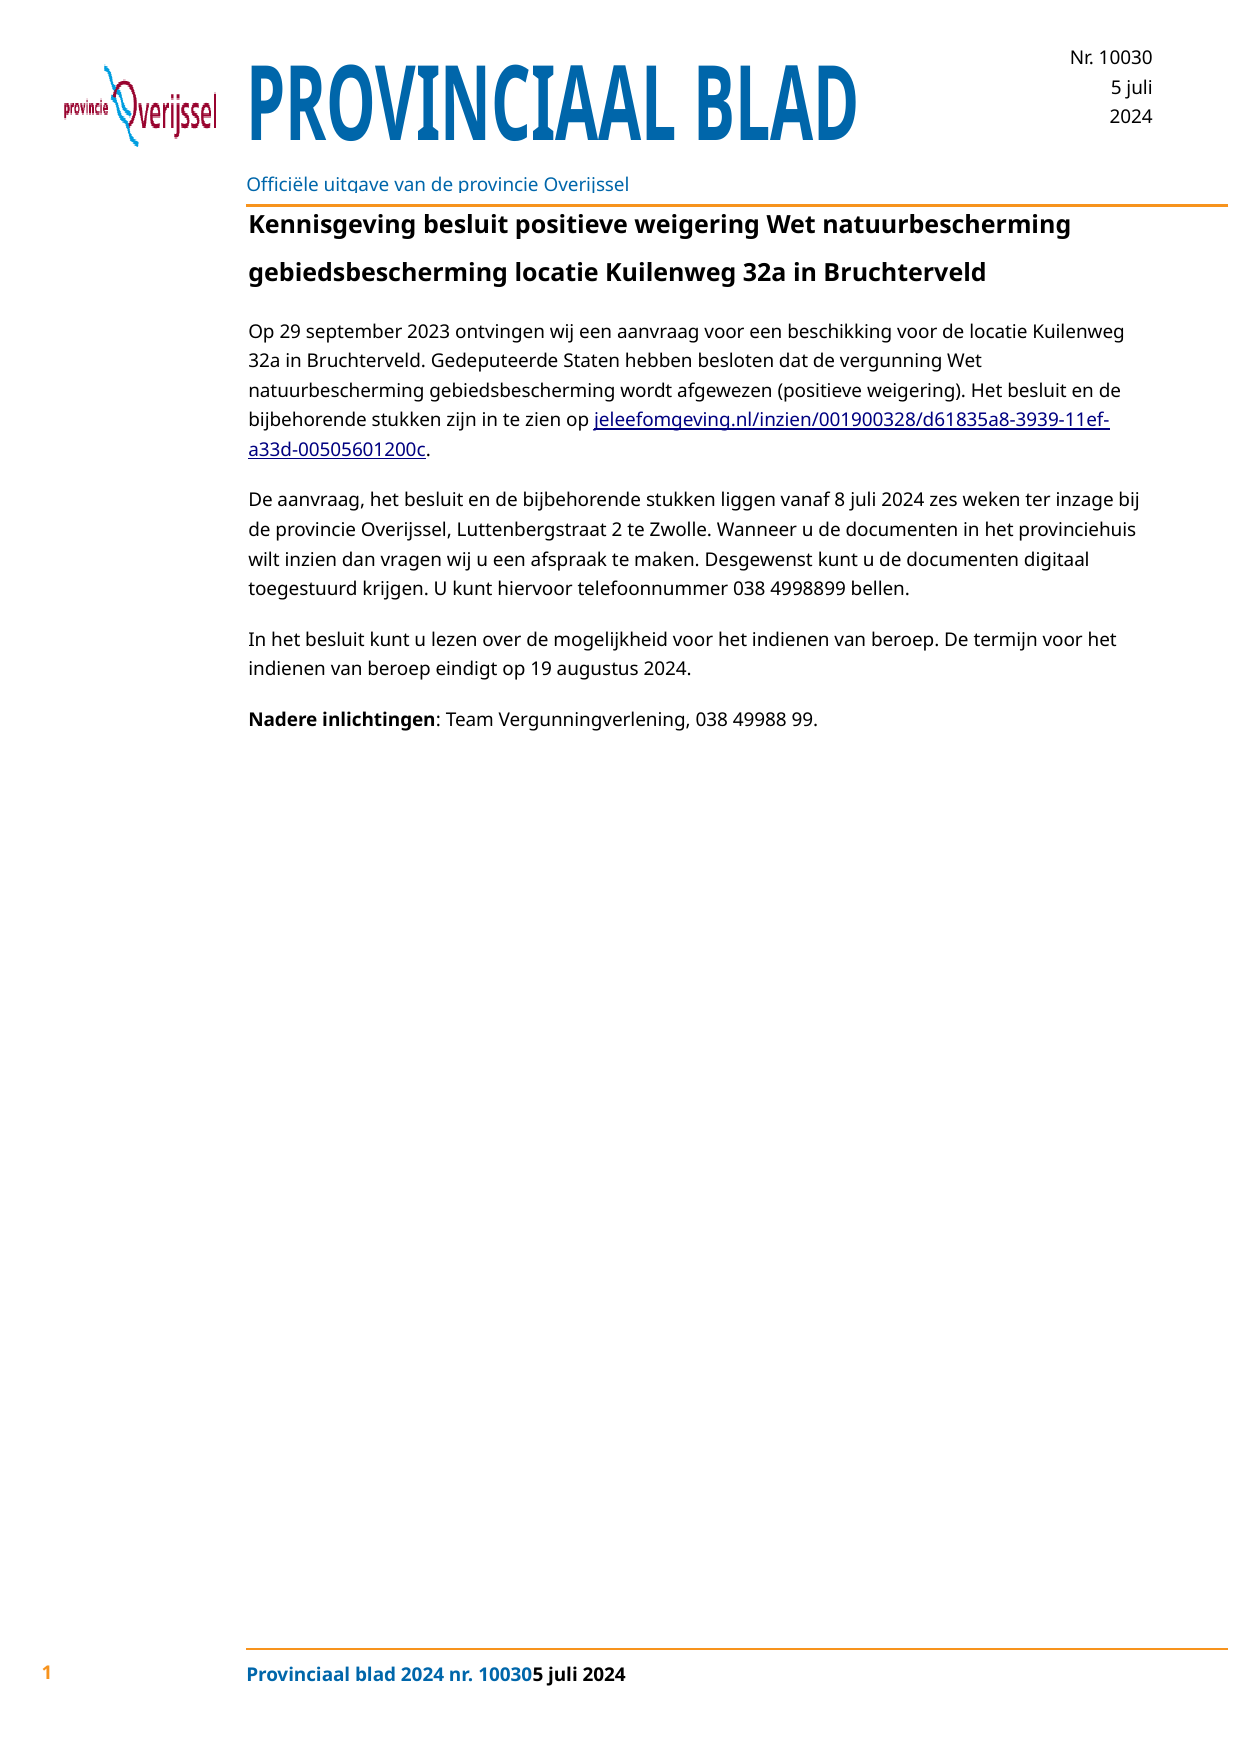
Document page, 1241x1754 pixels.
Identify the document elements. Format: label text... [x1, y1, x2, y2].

text De aanvraag, het besluit en de bijbehorende stukken liggen vanaf 8 juli 2024 zes weken ter inzage bij de provincie Overijssel, Luttenbergstraat 2 te Zwolle. Wanneer u de documenten in het provinciehuis wilt inzien dan vragen wij u een afspraak te maken. Desgewenst kunt u de documenten digitaal toegestuurd krijgen. U kunt hiervoor telefoonnummer 038 4998899 bellen. [248, 487, 1152, 601]
text Nadere inlichtingen: Team Vergunningverlening, 038 49988 99. [248, 706, 1152, 732]
picture [41, 47, 231, 172]
text Op 29 september 2023 ontvingen wij een aanvraag voor een beschikking voor de locatie Kuilenweg 32a in Bruchterveld. Gedeputeerde Staten hebben besloten dat de vergunning Wet natuurbescherming gebiedsbescherming wordt afgewezen (positieve weigering). Het besluit en de bijbehorende stukken zijn in te zien op jeleefomgeving.nl/inzien/001900328/d61835a8-3939-11ef-a33d-00505601200c. [248, 318, 1152, 462]
text In het besluit kunt u lezen over de mogelijkheid voor het indienen van beroep. De termijn voor het indienen van beroep eindigt op 19 augustus 2024. [248, 626, 1152, 681]
text Kennisgeving besluit positieve weigering Wet natuurbescherming gebiedsbescherming locatie Kuilenweg 32a in Bruchterveld [248, 207, 1152, 288]
